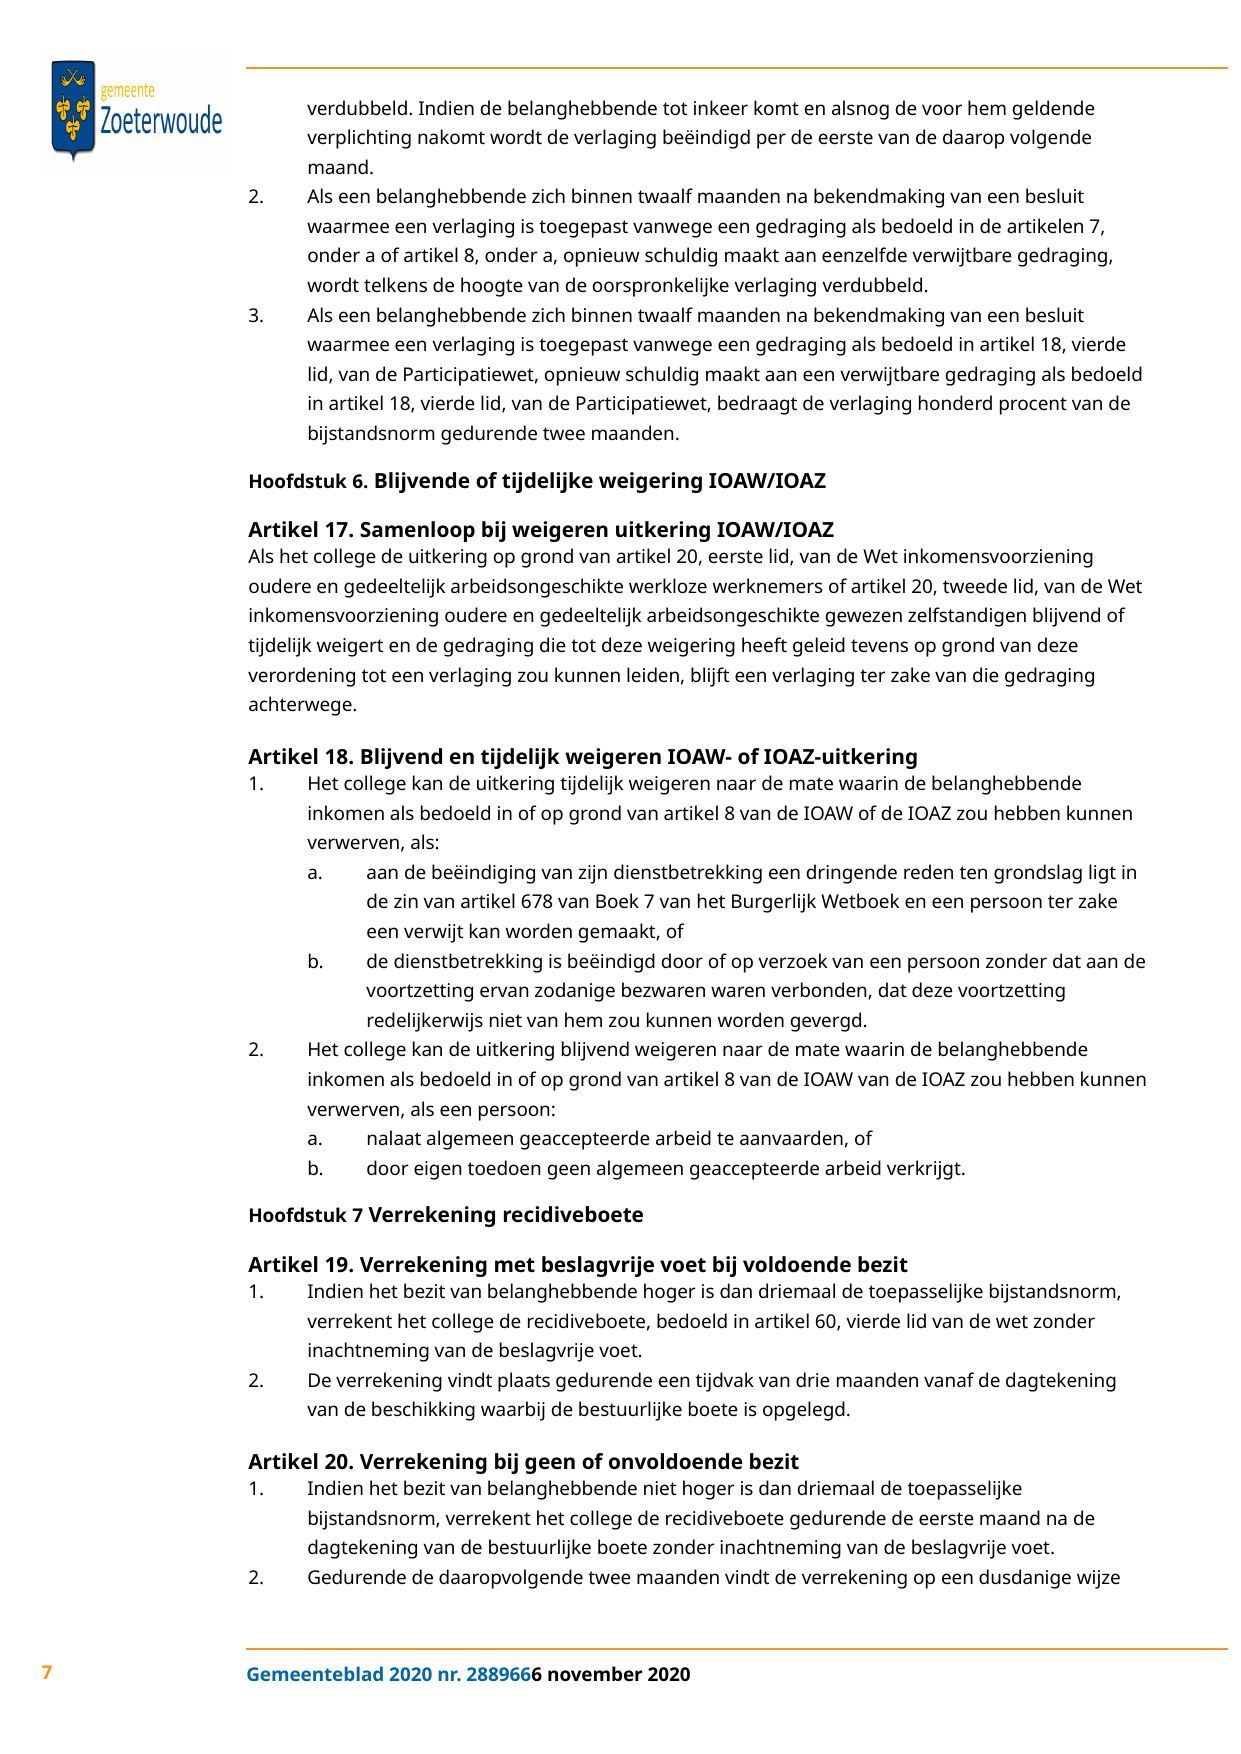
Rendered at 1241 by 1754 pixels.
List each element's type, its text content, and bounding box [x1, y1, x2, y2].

list De verrekening vindt plaats gedurende een tijdvak van drie maanden vanaf de dagtekening van de beschikking waarbij de bestuurlijke boete is opgelegd. [248, 1367, 1152, 1422]
list aan de beëindiging van zijn dienstbetrekking een dringende reden ten grondslag ligt in de zin van artikel 678 van Boek 7 van het Burgerlijk Wetboek en een persoon ter zake een verwijt kan worden gemaakt, of [307, 859, 1152, 944]
list Indien het bezit van belanghebbende hoger is dan driemaal de toepasselijke bijstandsnorm, verrekent het college de recidiveboete, bedoeld in artikel 60, vierde lid van de wet zonder inachtneming van de beslagvrije voet. [248, 1278, 1152, 1363]
list de dienstbetrekking is beëindigd door of op verzoek van een persoon zonder dat aan de voortzetting ervan zodanige bezwaren waren verbonden, dat deze voortzetting redelijkerwijs niet van hem zou kunnen worden gevergd. [307, 948, 1152, 1033]
list verdubbeld. Indien de belanghebbende tot inkeer komt en alsnog de voor hem geldende verplichting nakomt wordt de verlaging beëindigd per de eerste van de daarop volgende maand. [248, 95, 1152, 180]
text Artikel 19. Verrekening met beslagvrije voet bij voldoende bezit [248, 1250, 1152, 1278]
text Artikel 17. Samenloop bij weigeren uitkering IOAW/IOAZ [248, 515, 1152, 543]
text Hoofdstuk 6. Blijvende of tijdelijke weigering IOAW/IOAZ [248, 466, 1152, 494]
text Als het college de uitkering op grond van artikel 20, eerste lid, van de Wet inkomensvoorziening oudere en gedeeltelijk arbeidsongeschikte werkloze werknemers of artikel 20, tweede lid, van de Wet inkomensvoorziening oudere en gedeeltelijk arbeidsongeschikte gewezen zelfstandigen blijvend of tijdelijk weigert en de gedraging die tot deze weigering heeft geleid tevens op grond van deze verordening tot een verlaging zou kunnen leiden, blijft een verlaging ter zake van die gedraging achterwege. [248, 543, 1152, 717]
text Artikel 20. Verrekening bij geen of onvoldoende bezit [248, 1447, 1152, 1475]
list door eigen toedoen geen algemeen geaccepteerde arbeid verkrijgt. [307, 1155, 1152, 1181]
list Als een belanghebbende zich binnen twaalf maanden na bekendmaking van een besluit waarmee een verlaging is toegepast vanwege een gedraging als bedoeld in de artikelen 7, onder a of artikel 8, onder a, opnieuw schuldig maakt aan eenzelfde verwijtbare gedraging, wordt telkens de hoogte van de oorspronkelijke verlaging verdubbeld. [248, 183, 1152, 298]
list Het college kan de uitkering tijdelijk weigeren naar de mate waarin de belanghebbende inkomen als bedoeld in of op grond van artikel 8 van de IOAW of de IOAZ zou hebben kunnen verwerven, als: [248, 770, 1152, 855]
list Het college kan de uitkering blijvend weigeren naar de mate waarin de belanghebbende inkomen als bedoeld in of op grond van artikel 8 van de IOAW van de IOAZ zou hebben kunnen verwerven, als een persoon: [248, 1037, 1152, 1121]
text Hoofdstuk 7 Verrekening recidiveboete [248, 1201, 1152, 1229]
list Als een belanghebbende zich binnen twaalf maanden na bekendmaking van een besluit waarmee een verlaging is toegepast vanwege een gedraging als bedoeld in artikel 18, vierde lid, van de Participatiewet, opnieuw schuldig maakt aan een verwijtbare gedraging als bedoeld in artikel 18, vierde lid, van de Participatiewet, bedraagt de verlaging honderd procent van de bijstandsnorm gedurende twee maanden. [248, 302, 1152, 446]
list Gedurende de daaropvolgende twee maanden vindt de verrekening op een dusdanige wijze [248, 1564, 1152, 1590]
list Indien het bezit van belanghebbende niet hoger is dan driemaal de toepasselijke bijstandsnorm, verrekent het college de recidiveboete gedurende de eerste maand na de dagtekening van de bestuurlijke boete zonder inachtneming van de beslagvrije voet. [248, 1475, 1152, 1560]
list nalaat algemeen geaccepteerde arbeid te aanvaarden, of [307, 1125, 1152, 1151]
text Artikel 18. Blijvend en tijdelijk weigeren IOAW- of IOAZ-uitkering [248, 742, 1152, 770]
picture [41, 47, 231, 172]
